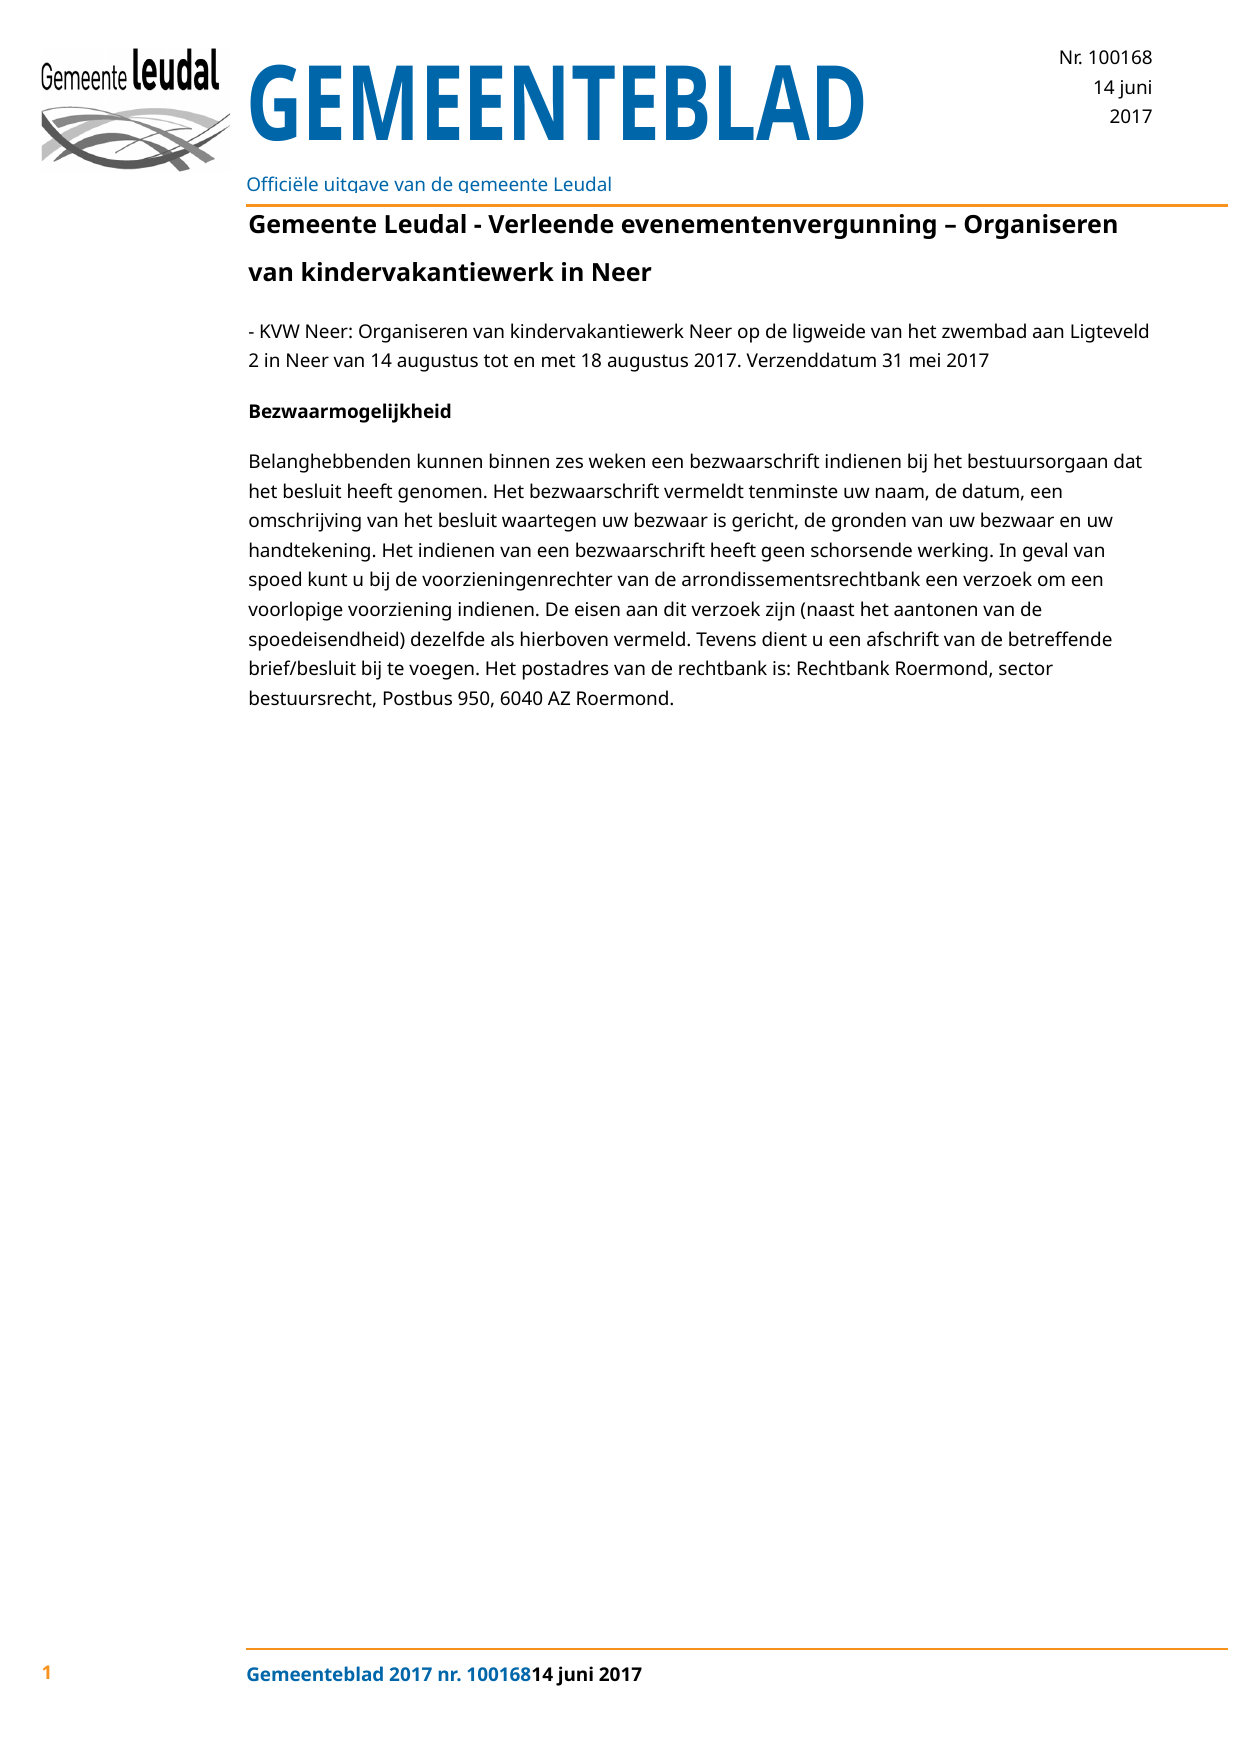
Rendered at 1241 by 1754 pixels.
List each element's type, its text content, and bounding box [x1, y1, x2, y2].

text Gemeente Leudal - Verleende evenementenvergunning – Organiseren van kindervakantiewerk in Neer [248, 207, 1152, 288]
text - KVW Neer: Organiseren van kindervakantiewerk Neer op de ligweide van het zwembad aan Ligteveld 2 in Neer van 14 augustus tot en met 18 augustus 2017. Verzenddatum 31 mei 2017 [248, 318, 1152, 373]
text Bezwaarmogelijkheid [248, 398, 1152, 424]
text Belanghebbenden kunnen binnen zes weken een bezwaarschrift indienen bij het bestuursorgaan dat het besluit heeft genomen. Het bezwaarschrift vermeldt tenminste uw naam, de datum, een omschrijving van het besluit waartegen uw bezwaar is gericht, de gronden van uw bezwaar en uw handtekening. Het indienen van een bezwaarschrift heeft geen schorsende werking. In geval van spoed kunt u bij de voorzieningenrechter van de arrondissementsrechtbank een verzoek om een voorlopige voorziening indienen. De eisen aan dit verzoek zijn (naast het aantonen van de spoedeisendheid) dezelfde als hierboven vermeld. Tevens dient u een afschrift van de betreffende brief/besluit bij te voegen. Het postadres van de rechtbank is: Rechtbank Roermond, sector bestuursrecht, Postbus 950, 6040 AZ Roermond. [248, 448, 1152, 711]
picture [41, 47, 231, 172]
